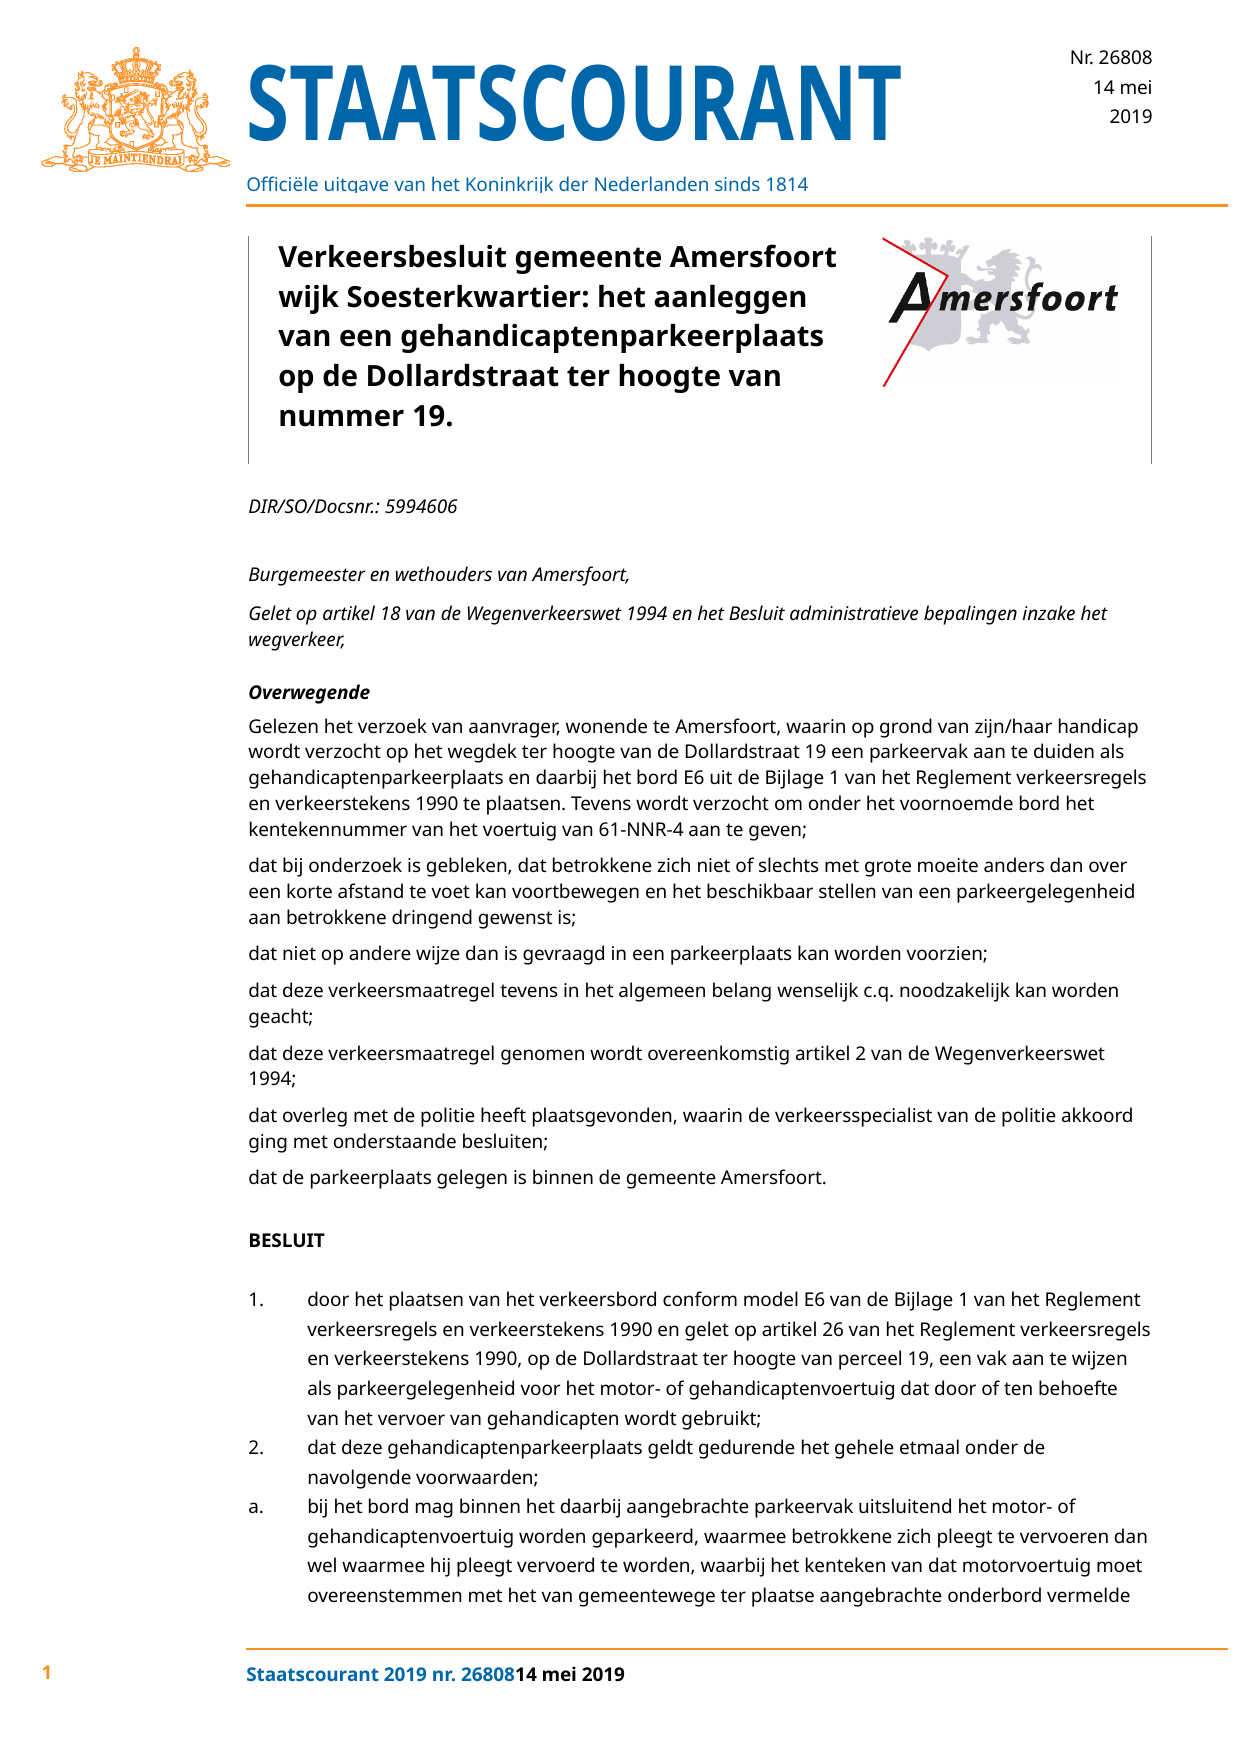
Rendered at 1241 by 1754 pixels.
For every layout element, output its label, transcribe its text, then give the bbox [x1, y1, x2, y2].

text dat niet op andere wijze dan is gevraagd in een parkeerplaats kan worden voorzien; [248, 941, 1152, 966]
table_header [850, 236, 1151, 464]
text BESLUIT [248, 1227, 1152, 1253]
list dat deze gehandicaptenparkeerplaats geldt gedurende het gehele etmaal onder de navolgende voorwaarden; [248, 1434, 1152, 1489]
list bij het bord mag binnen het daarbij aangebrachte parkeervak uitsluitend het motor- of gehandicaptenvoertuig worden geparkeerd, waarmee betrokkene zich pleegt te vervoeren dan wel waarmee hij pleegt vervoerd te worden, waarbij het kenteken van dat motorvoertuig moet overeenstemmen met het van gemeentewege ter plaatse aangebrachte onderbord vermelde [248, 1493, 1152, 1608]
text dat deze verkeersmaatregel tevens in het algemeen belang wenselijk c.q. noodzakelijk kan worden geacht; [248, 977, 1152, 1029]
text Overwegende [248, 679, 1152, 704]
text dat overleg met de politie heeft plaatsgevonden, waarin de verkeersspecialist van de politie akkoord ging met onderstaande besluiten; [248, 1102, 1152, 1153]
text dat bij onderzoek is gebleken, dat betrokkene zich niet of slechts met grote moeite anders dan over een korte afstand te voet kan voortbewegen en het beschikbaar stellen van een parkeergelegenheid aan betrokkene dringend gewenst is; [248, 852, 1152, 930]
table_header Verkeersbesluit gemeente Amersfoort wijk Soesterkwartier: het aanleggen van een gehandicaptenparkeerplaats op de Dollardstraat ter hoogte van nummer 19. [249, 236, 850, 464]
text dat de parkeerplaats gelegen is binnen de gemeente Amersfoort. [248, 1164, 1152, 1190]
text DIR/SO/Docsnr.: 5994606 [248, 493, 1152, 519]
text Gelezen het verzoek van aanvrager, wonende te Amersfoort, waarin op grond van zijn/haar handicap wordt verzocht op het wegdek ter hoogte van de Dollardstraat 19 een parkeervak aan te duiden als gehandicaptenparkeerplaats en daarbij het bord E6 uit de Bijlage 1 van het Reglement verkeersregels en verkeerstekens 1990 te plaatsen. Tevens wordt verzocht om onder het voornoemde bord het kentekennummer van het voertuig van 61-NNR-4 aan te geven; [248, 713, 1152, 842]
picture [41, 47, 231, 172]
text Gelet op artikel 18 van de Wegenverkeerswet 1994 en het Besluit administratieve bepalingen inzake het wegverkeer, [248, 600, 1152, 652]
text Burgemeester en wethouders van Amersfoort, [248, 561, 1152, 587]
list door het plaatsen van het verkeersbord conform model E6 van de Bijlage 1 van het Reglement verkeersregels en verkeerstekens 1990 en gelet op artikel 26 van het Reglement verkeersregels en verkeerstekens 1990, op de Dollardstraat ter hoogte van perceel 19, een vak aan te wijzen als parkeergelegenheid voor het motor- of gehandicaptenvoertuig dat door of ten behoefte van het vervoer van gehandicapten wordt gebruikt; [248, 1286, 1152, 1430]
picture [882, 236, 1119, 387]
text dat deze verkeersmaatregel genomen wordt overeenkomstig artikel 2 van de Wegenverkeerswet 1994; [248, 1040, 1152, 1091]
